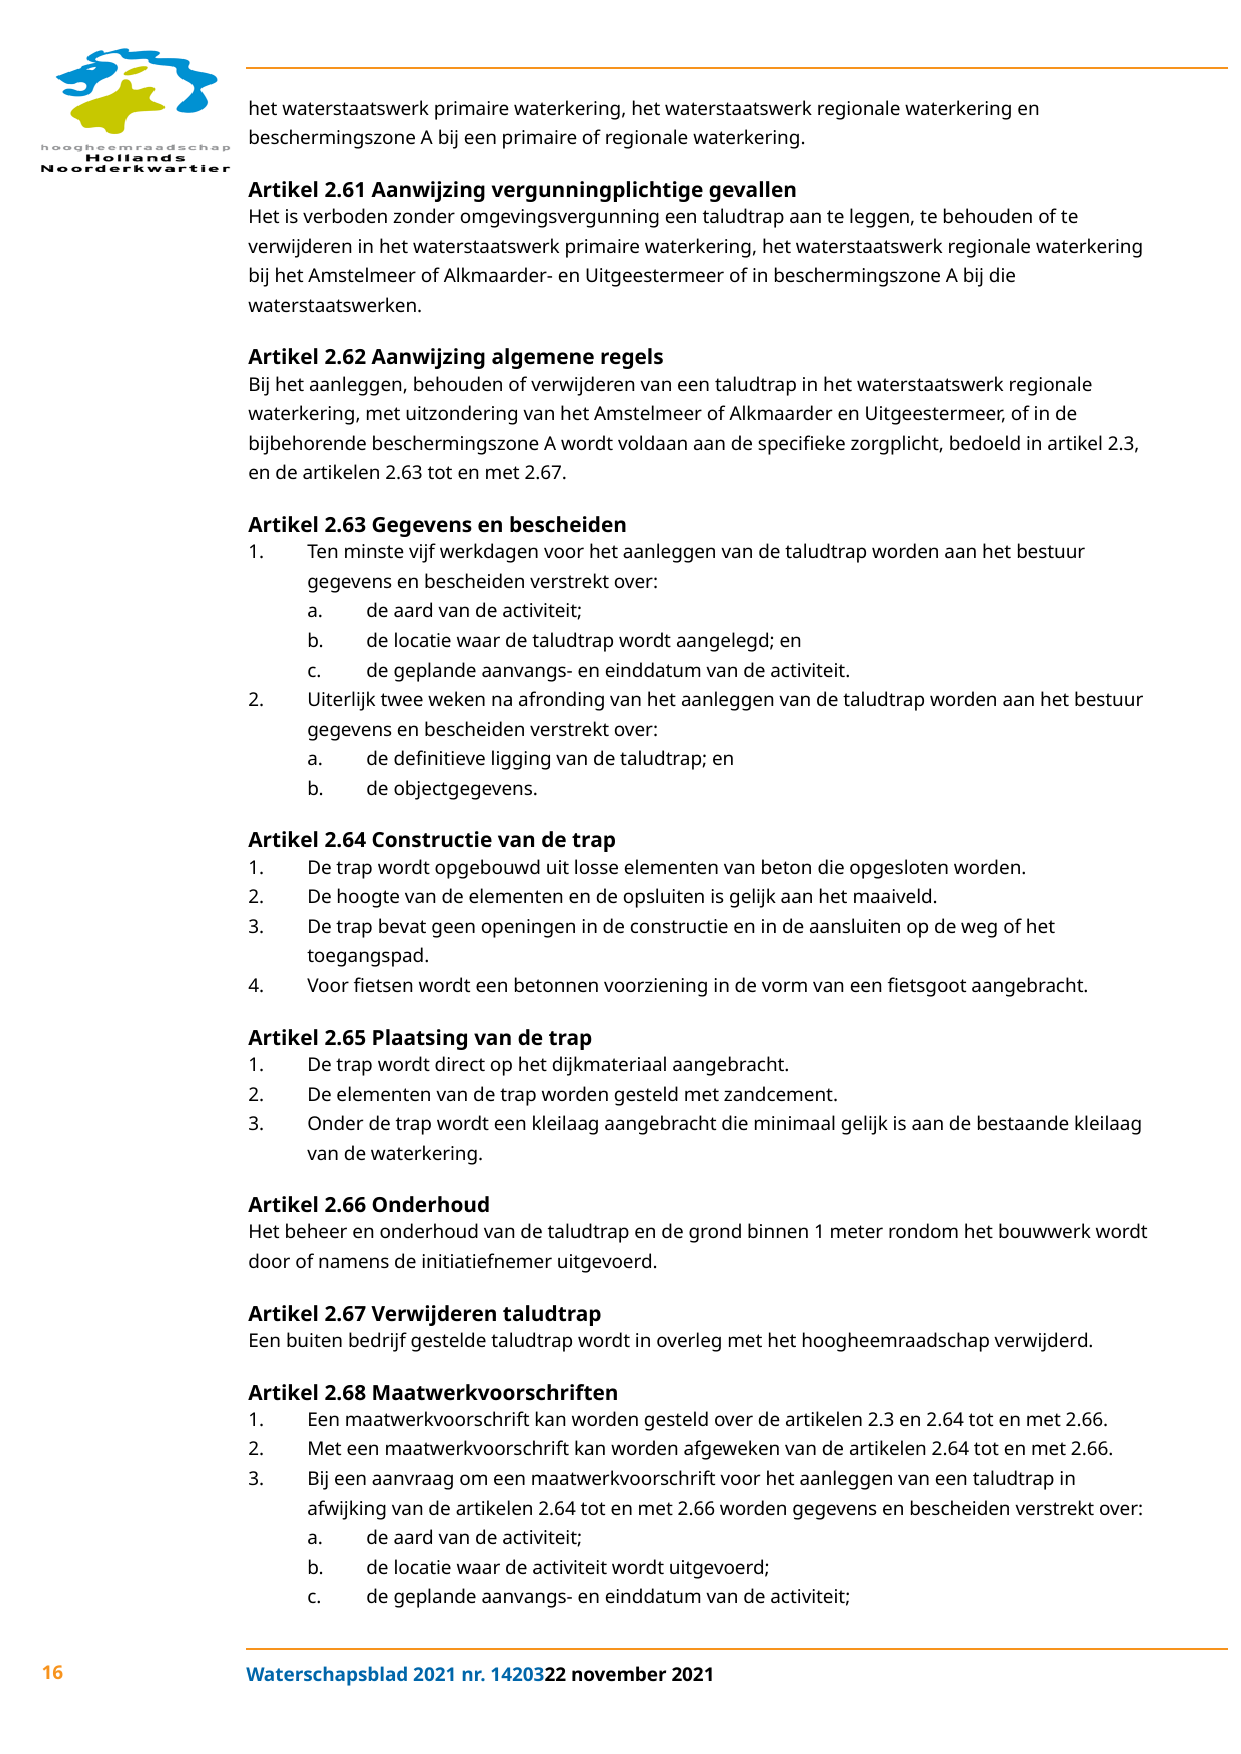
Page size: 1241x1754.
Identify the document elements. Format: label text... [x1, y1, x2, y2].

text Artikel 2.66 Onderhoud [248, 1190, 1152, 1219]
text Artikel 2.64 Constructie van de trap [248, 826, 1152, 854]
list Uiterlijk twee weken na afronding van het aanleggen van de taludtrap worden aan het bestuur gegevens en bescheiden verstrekt over: [248, 686, 1152, 742]
list Ten minste vijf werkdagen voor het aanleggen van de taludtrap worden aan het bestuur gegevens en bescheiden verstrekt over: [248, 538, 1152, 594]
list de locatie waar de activiteit wordt uitgevoerd; [307, 1554, 1152, 1580]
text Artikel 2.68 Maatwerkvoorschriften [248, 1378, 1152, 1406]
text Het beheer en onderhoud van de taludtrap en de grond binnen 1 meter rondom het bouwwerk wordt door of namens de initiatiefnemer uitgevoerd. [248, 1219, 1152, 1274]
list de locatie waar de taludtrap wordt aangelegd; en [307, 627, 1152, 653]
text Het is verboden zonder omgevingsvergunning een taludtrap aan te leggen, te behouden of te verwijderen in het waterstaatswerk primaire waterkering, het waterstaatswerk regionale waterkering bij het Amstelmeer of Alkmaarder- en Uitgeestermeer of in beschermingszone A bij die waterstaatswerken. [248, 203, 1152, 318]
picture [41, 47, 231, 172]
list Een maatwerkvoorschrift kan worden gesteld over de artikelen 2.3 en 2.64 tot en met 2.66. [248, 1406, 1152, 1432]
list Voor fietsen wordt een betonnen voorziening in de vorm van een fietsgoot aangebracht. [248, 972, 1152, 998]
text Artikel 2.63 Gegevens en bescheiden [248, 510, 1152, 538]
text Artikel 2.67 Verwijderen taludtrap [248, 1299, 1152, 1327]
text Artikel 2.62 Aanwijzing algemene regels [248, 342, 1152, 371]
list De trap wordt direct op het dijkmateriaal aangebracht. [248, 1051, 1152, 1077]
list De trap bevat geen openingen in de constructie en in de aansluiten op de weg of het toegangspad. [248, 913, 1152, 968]
list de definitieve ligging van de taludtrap; en [307, 746, 1152, 771]
list De hoogte van de elementen en de opsluiten is gelijk aan het maaiveld. [248, 883, 1152, 909]
text Een buiten bedrijf gestelde taludtrap wordt in overleg met het hoogheemraadschap verwijderd. [248, 1327, 1152, 1353]
list de aard van de activiteit; [307, 1524, 1152, 1550]
text Artikel 2.65 Plaatsing van de trap [248, 1023, 1152, 1051]
list Met een maatwerkvoorschrift kan worden afgeweken van de artikelen 2.64 tot en met 2.66. [248, 1436, 1152, 1461]
text het waterstaatswerk primaire waterkering, het waterstaatswerk regionale waterkering en beschermingszone A bij een primaire of regionale waterkering. [248, 95, 1152, 150]
list de aard van de activiteit; [307, 598, 1152, 623]
list Bij een aanvraag om een maatwerkvoorschrift voor het aanleggen van een taludtrap in afwijking van de artikelen 2.64 tot en met 2.66 worden gegevens en bescheiden verstrekt over: [248, 1465, 1152, 1521]
list de geplande aanvangs- en einddatum van de activiteit. [307, 657, 1152, 682]
list De trap wordt opgebouwd uit losse elementen van beton die opgesloten worden. [248, 854, 1152, 880]
list De elementen van de trap worden gesteld met zandcement. [248, 1081, 1152, 1106]
list de objectgegevens. [307, 775, 1152, 801]
list Onder de trap wordt een kleilaag aangebracht die minimaal gelijk is aan de bestaande kleilaag van de waterkering. [248, 1110, 1152, 1166]
text Bij het aanleggen, behouden of verwijderen van een taludtrap in het waterstaatswerk regionale waterkering, met uitzondering van het Amstelmeer of Alkmaarder en Uitgeestermeer, of in de bijbehorende beschermingszone A wordt voldaan aan de specifieke zorgplicht, bedoeld in artikel 2.3, en de artikelen 2.63 tot en met 2.67. [248, 371, 1152, 485]
list de geplande aanvangs- en einddatum van de activiteit; [307, 1583, 1152, 1609]
text Artikel 2.61 Aanwijzing vergunningplichtige gevallen [248, 175, 1152, 203]
